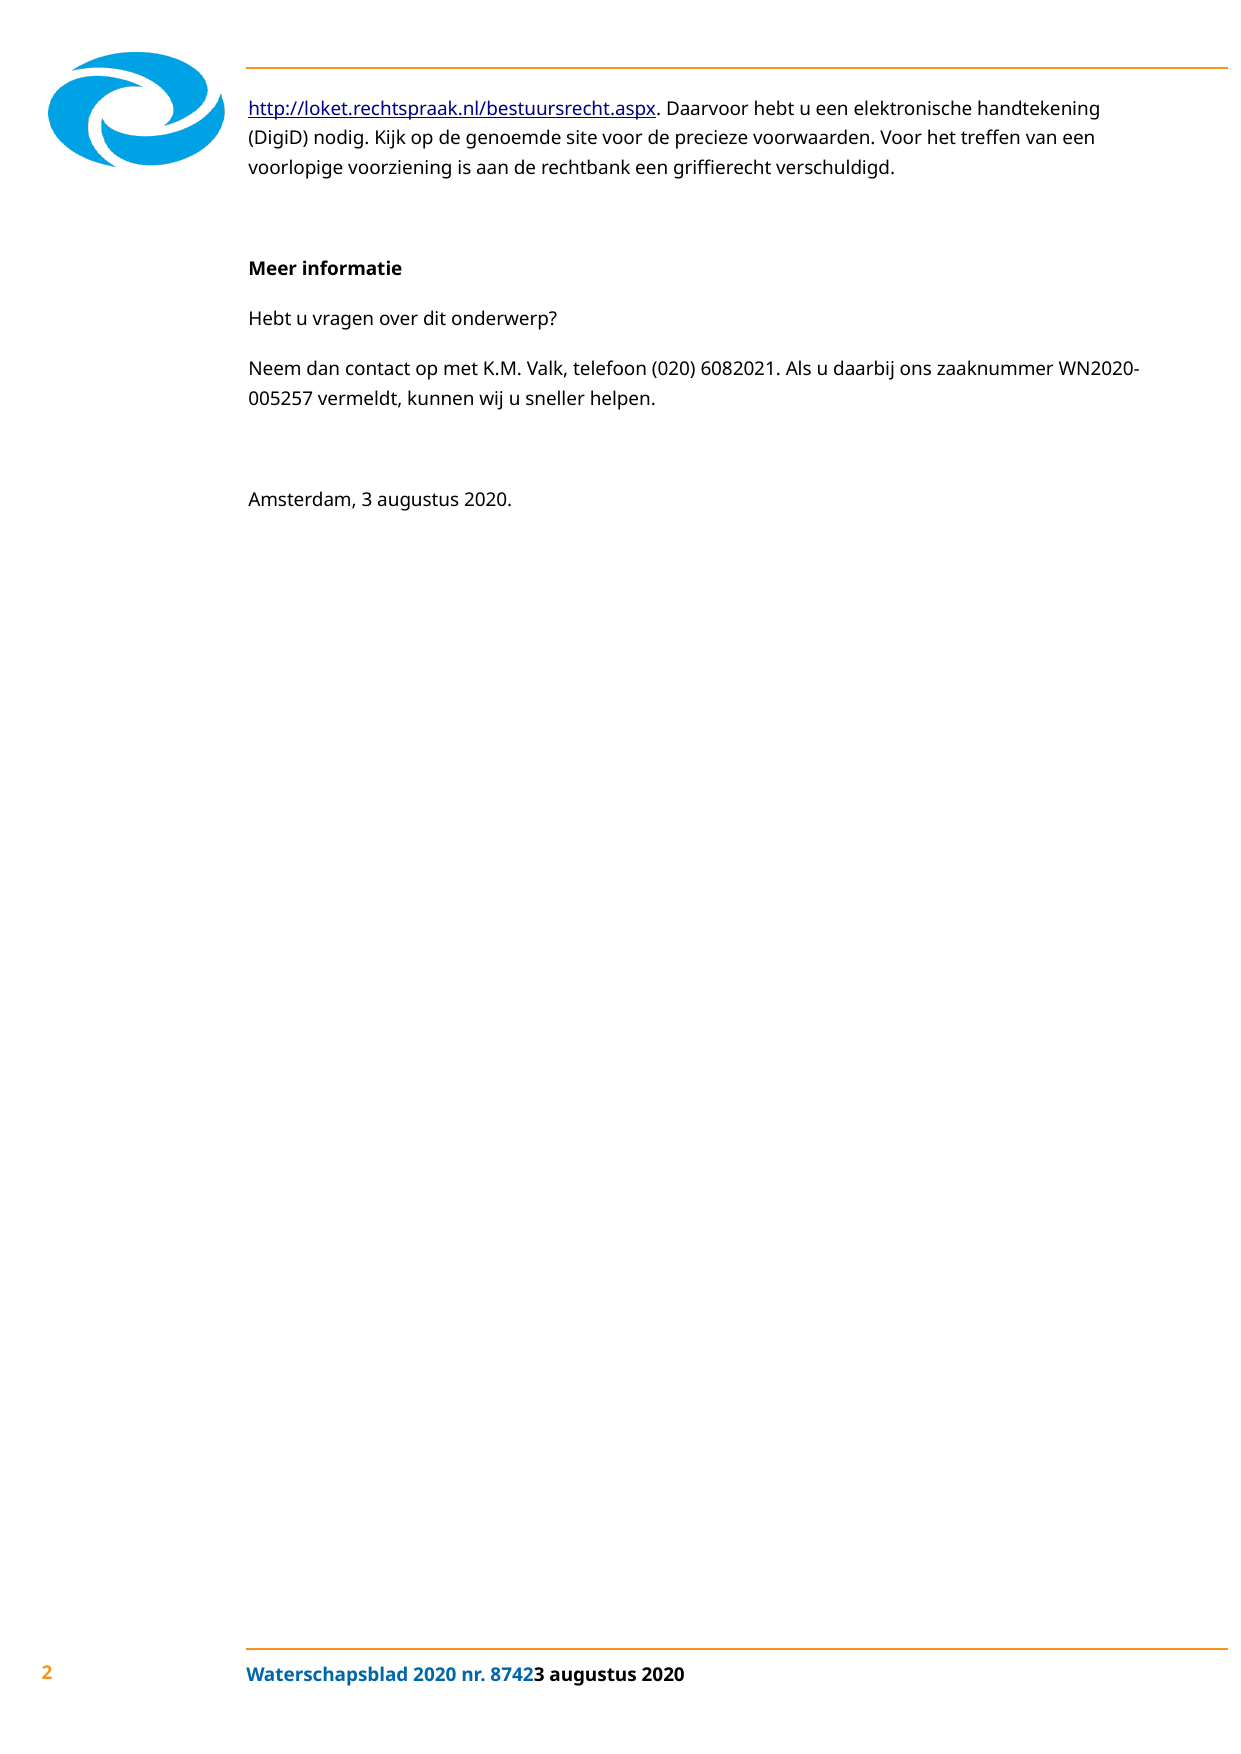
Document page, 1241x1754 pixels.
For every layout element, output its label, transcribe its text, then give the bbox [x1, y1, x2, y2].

text Hebt u vragen over dit onderwerp? [248, 305, 1152, 331]
text Meer informatie [248, 255, 1152, 281]
picture [41, 47, 231, 172]
text Amsterdam, 3 augustus 2020. [248, 486, 1152, 512]
text Neem dan contact op met K.M. Valk, telefoon (020) 6082021. Als u daarbij ons zaaknummer WN2020-005257 vermeldt, kunnen wij u sneller helpen. [248, 356, 1152, 411]
text http://loket.rechtspraak.nl/bestuursrecht.aspx. Daarvoor hebt u een elektronische handtekening (DigiD) nodig. Kijk op de genoemde site voor de precieze voorwaarden. Voor het treffen van een voorlopige voorziening is aan de rechtbank een griffierecht verschuldigd. [248, 95, 1152, 180]
